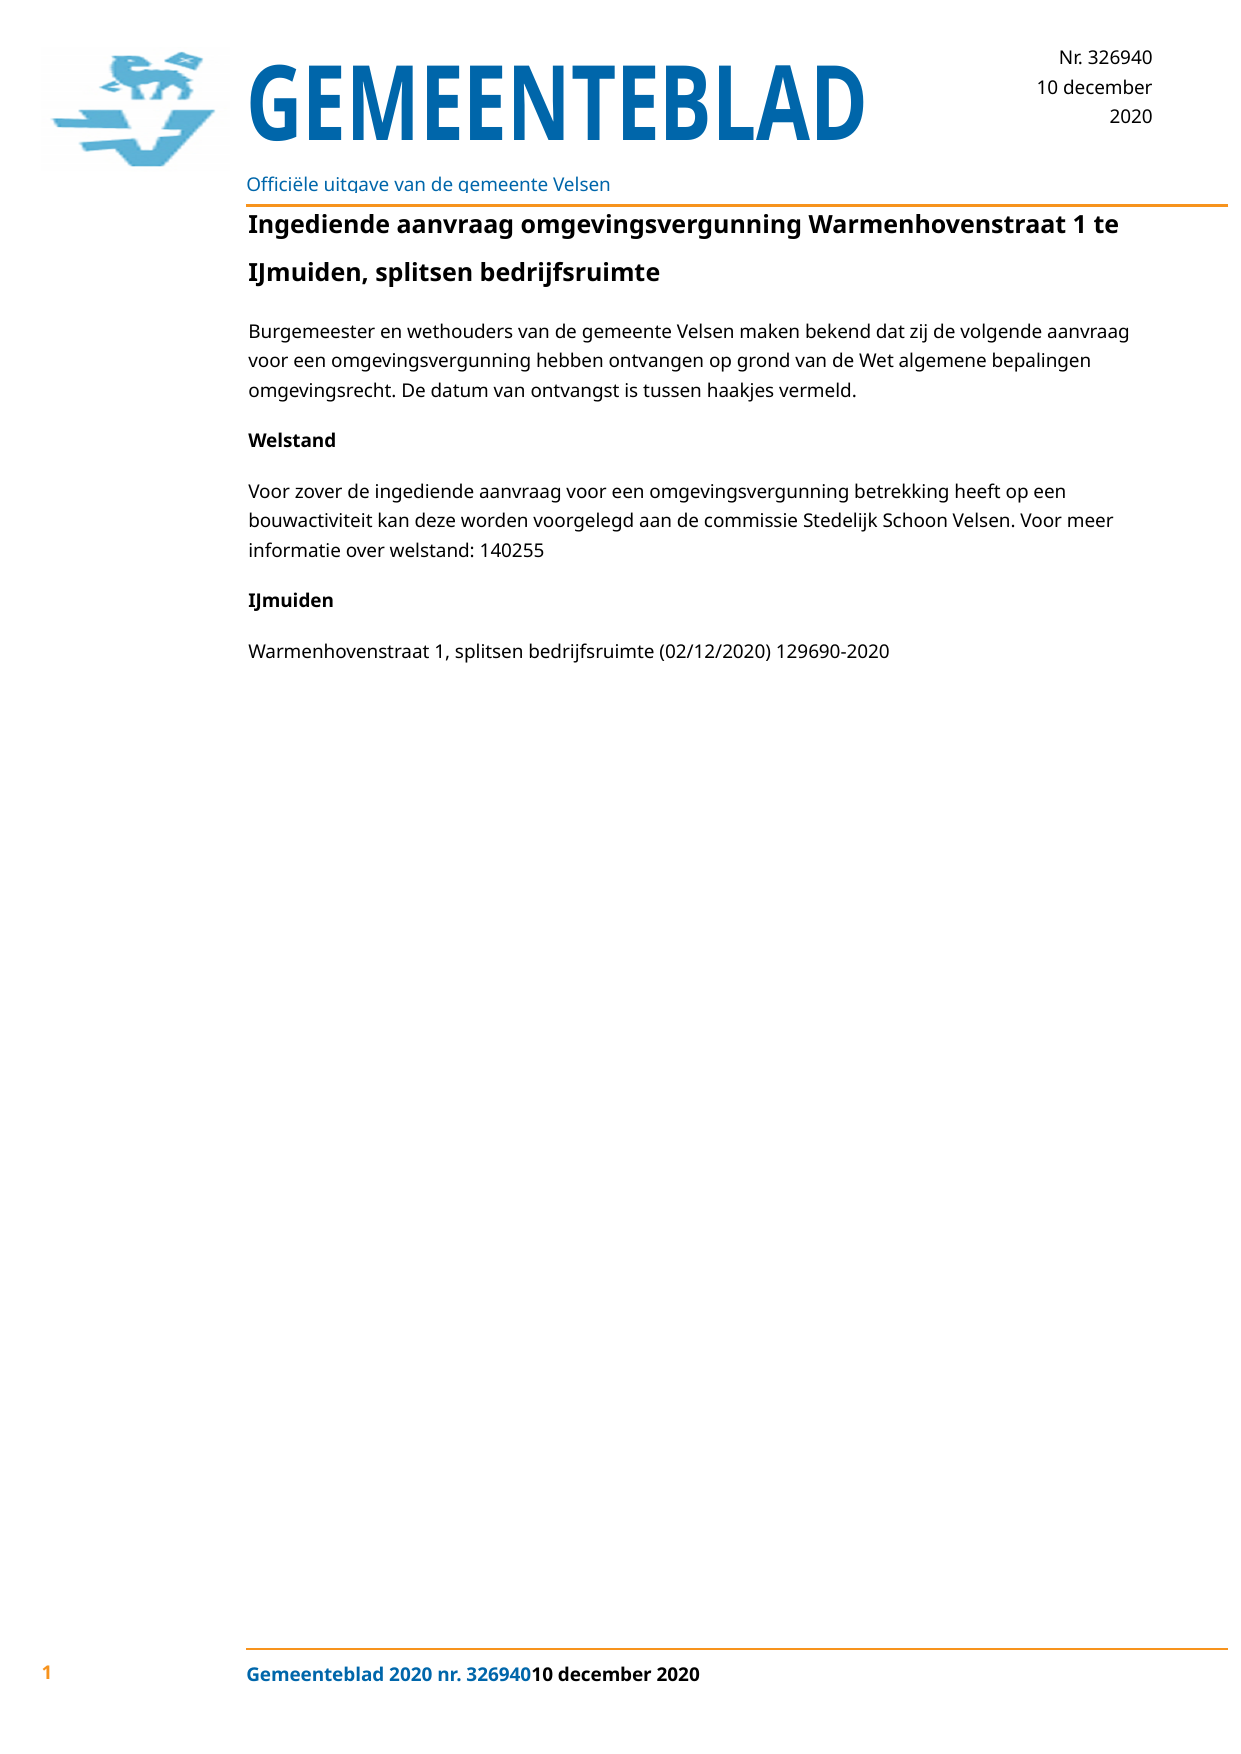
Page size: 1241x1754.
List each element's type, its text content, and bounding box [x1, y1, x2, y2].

text Voor zover de ingediende aanvraag voor een omgevingsvergunning betrekking heeft op een bouwactiviteit kan deze worden voorgelegd aan de commissie Stedelijk Schoon Velsen. Voor meer informatie over welstand: 140255 [248, 478, 1152, 563]
text Warmenhovenstraat 1, splitsen bedrijfsruimte (02/12/2020) 129690-2020 [248, 638, 1152, 664]
text Burgemeester en wethouders van de gemeente Velsen maken bekend dat zij de volgende aanvraag voor een omgevingsvergunning hebben ontvangen op grond van de Wet algemene bepalingen omgevingsrecht. De datum van ontvangst is tussen haakjes vermeld. [248, 318, 1152, 403]
text IJmuiden [248, 587, 1152, 613]
text Welstand [248, 427, 1152, 453]
text Ingediende aanvraag omgevingsvergunning Warmenhovenstraat 1 te IJmuiden, splitsen bedrijfsruimte [248, 207, 1152, 288]
picture [41, 47, 231, 172]
